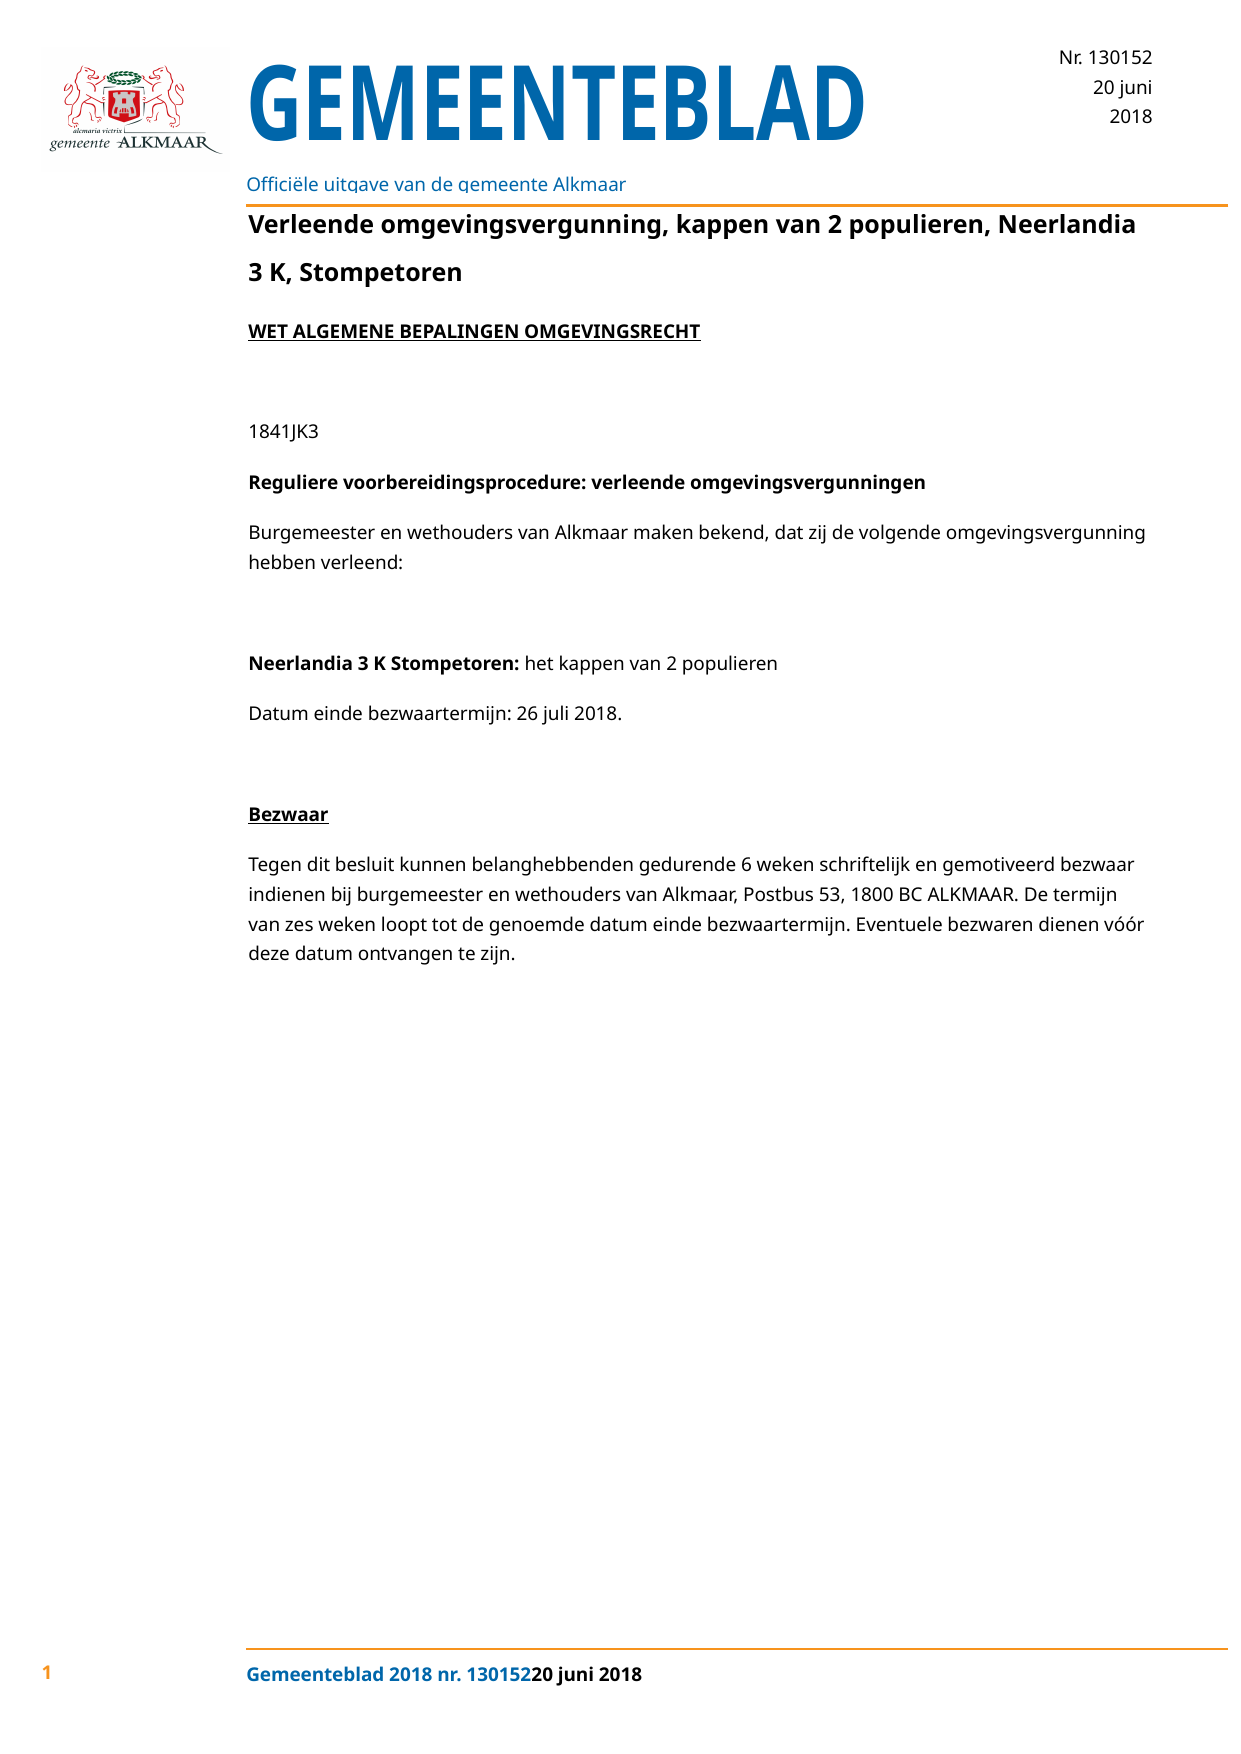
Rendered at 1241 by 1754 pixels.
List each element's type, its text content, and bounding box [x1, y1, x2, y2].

text Datum einde bezwaartermijn: 26 juli 2018. [248, 700, 1152, 726]
text Reguliere voorbereidingsprocedure: verleende omgevingsvergunningen [248, 469, 1152, 495]
text Verleende omgevingsvergunning, kappen van 2 populieren, Neerlandia 3 K, Stompetoren [248, 207, 1152, 288]
text Tegen dit besluit kunnen belanghebbenden gedurende 6 weken schriftelijk en gemotiveerd bezwaar indienen bij burgemeester en wethouders van Alkmaar, Postbus 53, 1800 BC ALKMAAR. De termijn van zes weken loopt tot de genoemde datum einde bezwaartermijn. Eventuele bezwaren dienen vóór deze datum ontvangen te zijn. [248, 852, 1152, 966]
text 1841JK3 [248, 419, 1152, 444]
text Burgemeester en wethouders van Alkmaar maken bekend, dat zij de volgende omgevingsvergunning hebben verleend: [248, 519, 1152, 575]
text Neerlandia 3 K Stompetoren: het kappen van 2 populieren [248, 650, 1152, 676]
picture [41, 47, 231, 172]
text WET ALGEMENE BEPALINGEN OMGEVINGSRECHT [248, 318, 1152, 344]
text Bezwaar [248, 801, 1152, 827]
